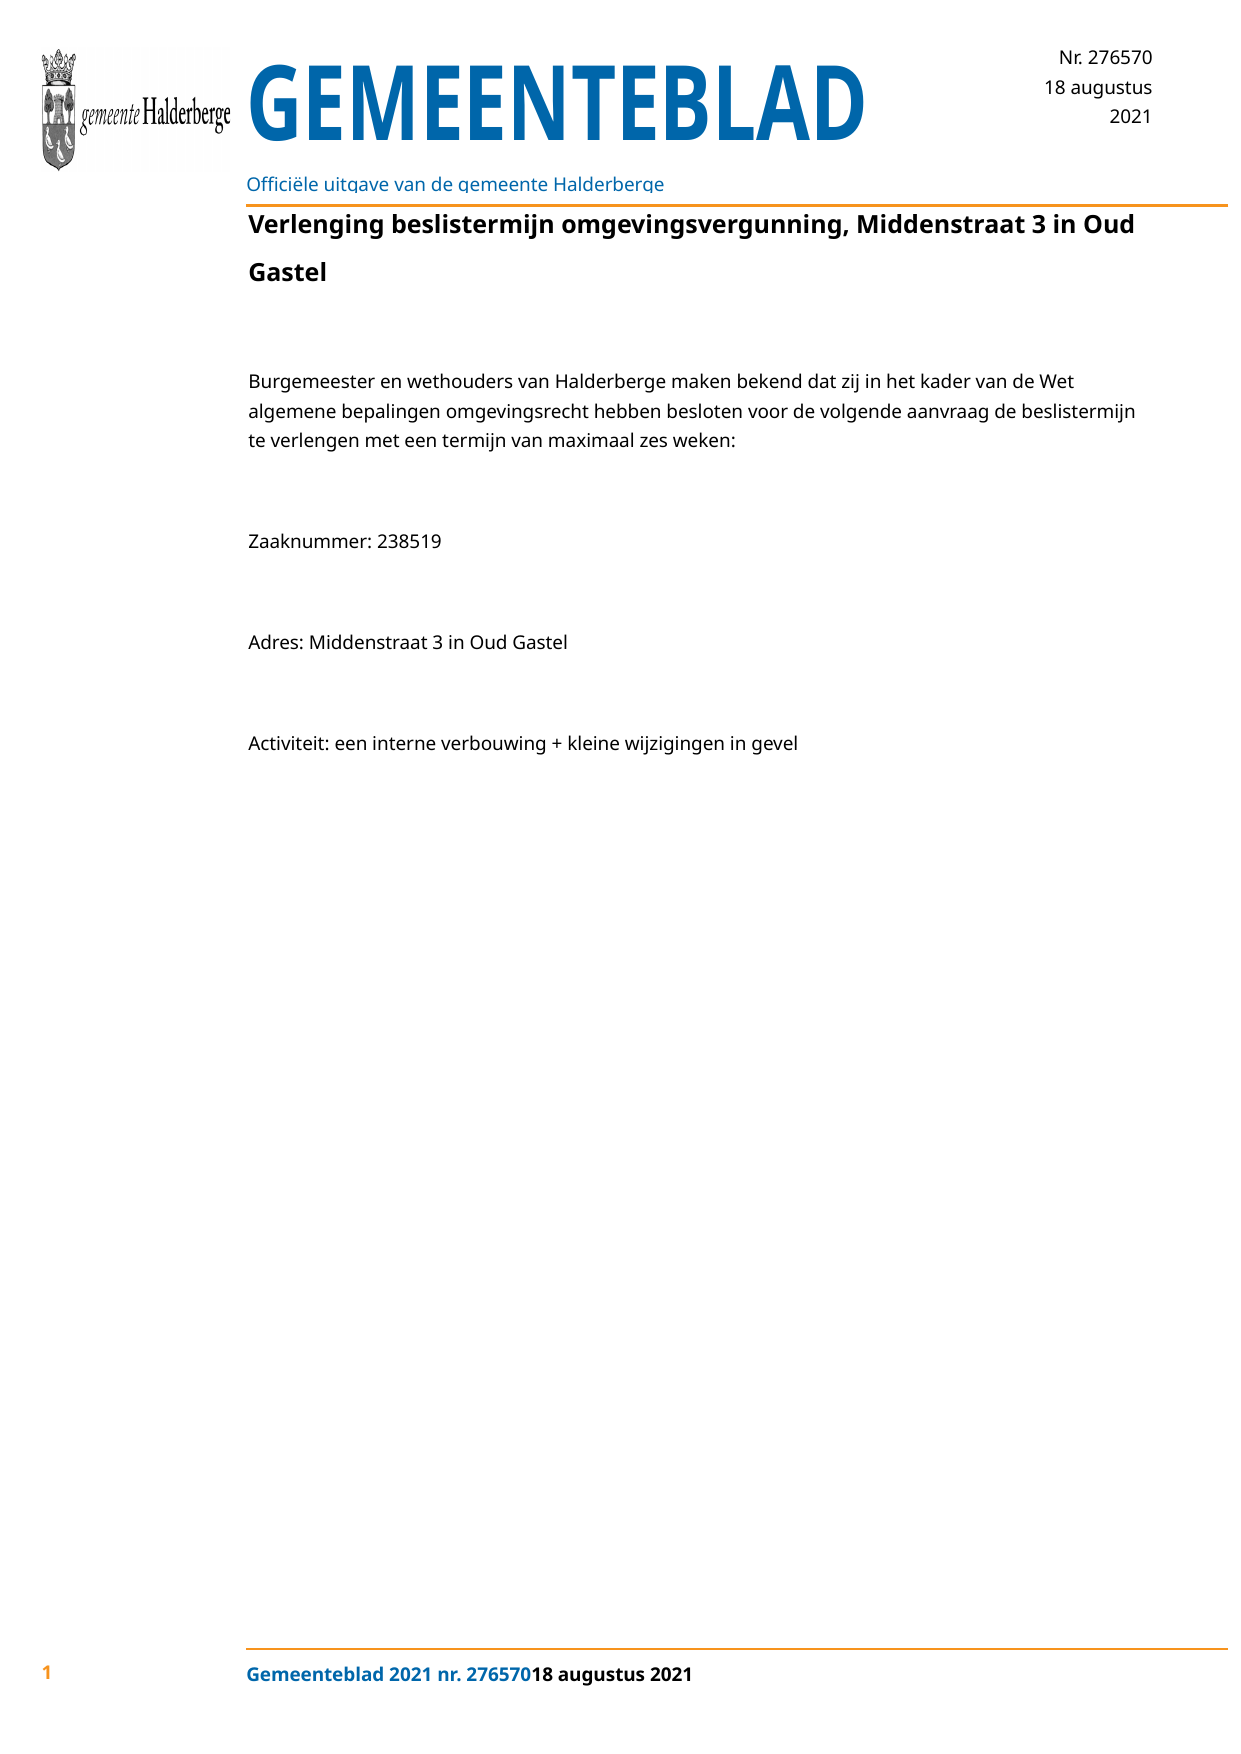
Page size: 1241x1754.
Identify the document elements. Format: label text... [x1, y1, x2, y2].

text Verlenging beslistermijn omgevingsvergunning, Middenstraat 3 in Oud Gastel [248, 207, 1152, 288]
text Activiteit: een interne verbouwing + kleine wijzigingen in gevel [248, 730, 1152, 756]
picture [41, 47, 231, 172]
text Zaaknummer: 238519 [248, 528, 1152, 554]
text Burgemeester en wethouders van Halderberge maken bekend dat zij in het kader van de Wet algemene bepalingen omgevingsrecht hebben besloten voor de volgende aanvraag de beslistermijn te verlengen met een termijn van maximaal zes weken: [248, 368, 1152, 453]
text Adres: Middenstraat 3 in Oud Gastel [248, 629, 1152, 655]
